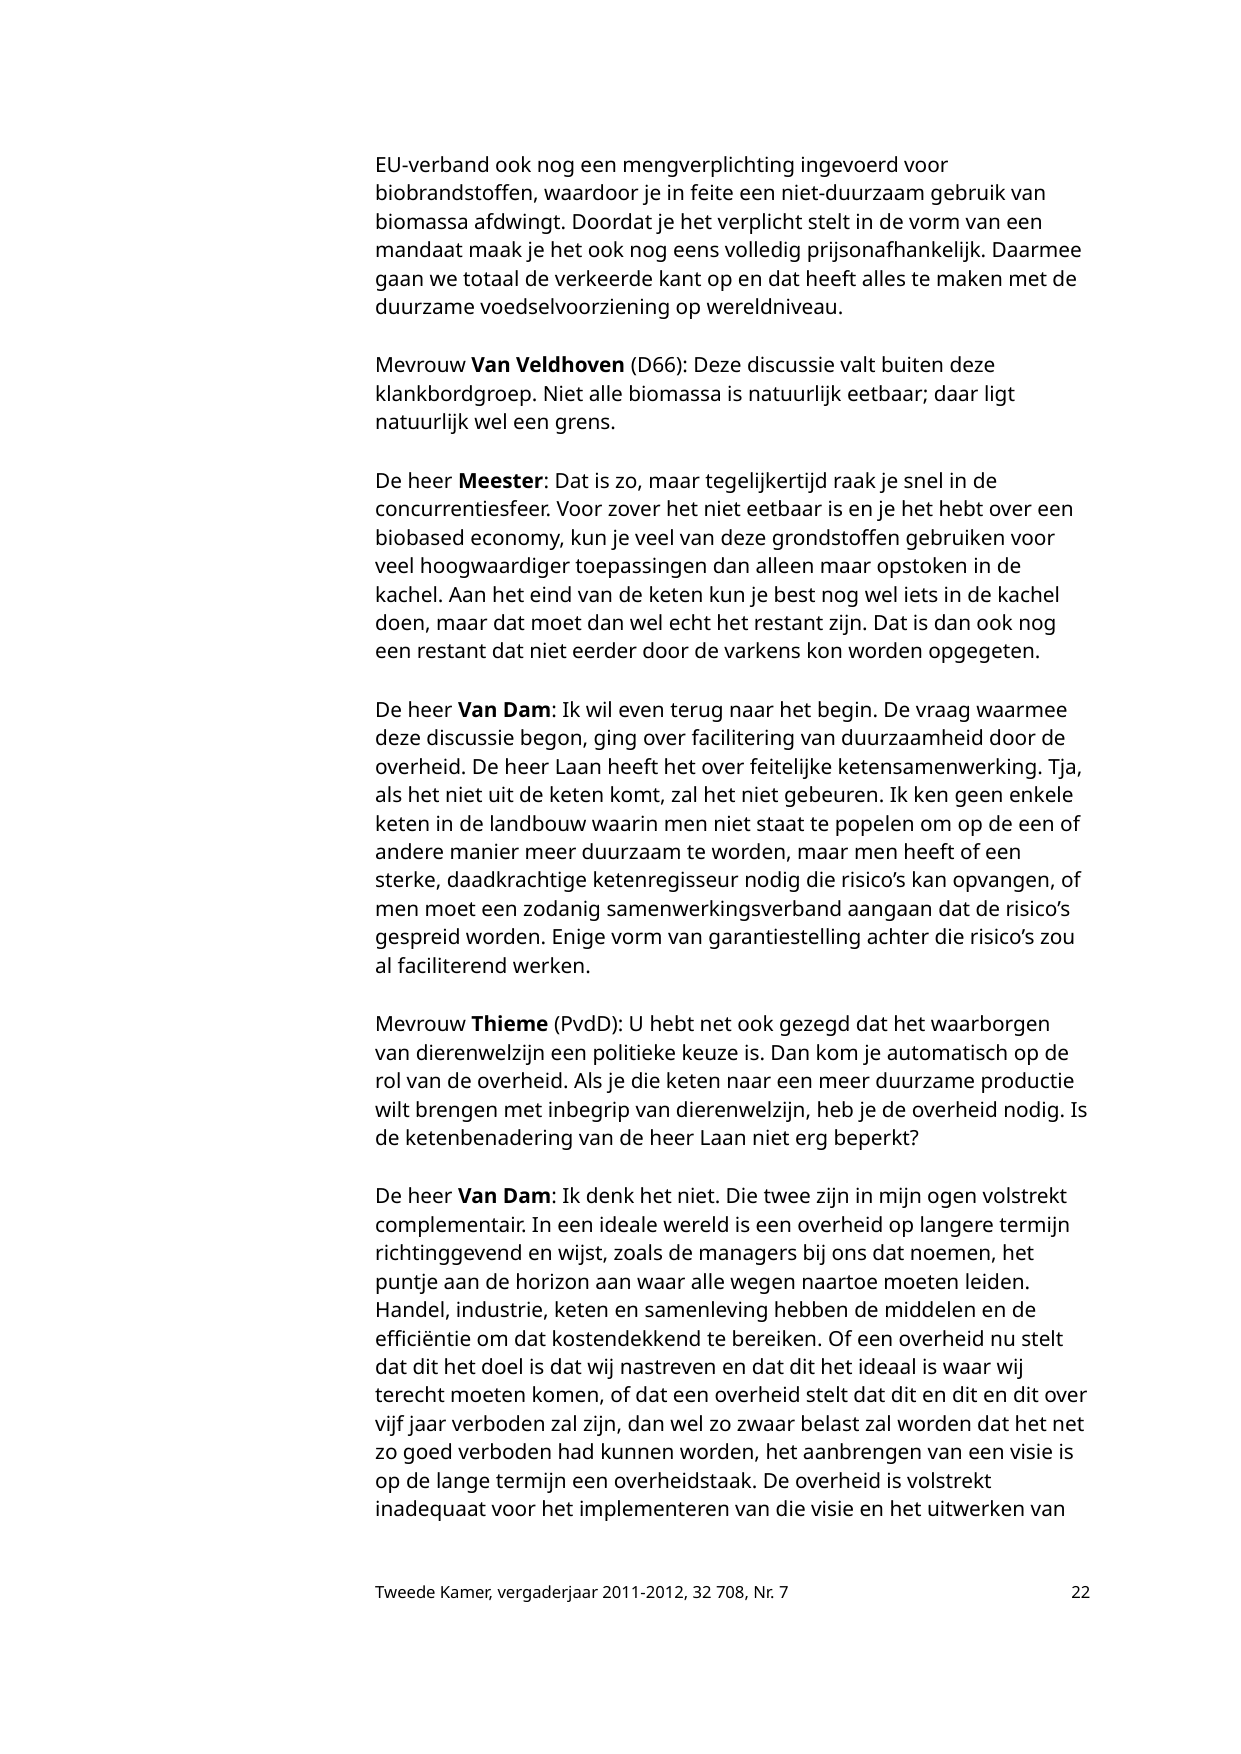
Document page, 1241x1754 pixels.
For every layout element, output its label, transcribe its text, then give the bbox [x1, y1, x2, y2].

text De heer Van Dam: Ik wil even terug naar het begin. De vraag waarmee deze discussie begon, ging over facilitering van duurzaamheid door de overheid. De heer Laan heeft het over feitelijke ketensamenwerking. Tja, als het niet uit de keten komt, zal het niet gebeuren. Ik ken geen enkele keten in de landbouw waarin men niet staat te popelen om op de een of andere manier meer duurzaam te worden, maar men heeft of een sterke, daadkrachtige ketenregisseur nodig die risico’s kan opvangen, of men moet een zodanig samenwerkingsverband aangaan dat de risico’s gespreid worden. Enige vorm van garantiestelling achter die risico’s zou al faciliterend werken. [375, 695, 1090, 979]
text De heer Meester: Dat is zo, maar tegelijkertijd raak je snel in de concurrentiesfeer. Voor zover het niet eetbaar is en je het hebt over een biobased economy, kun je veel van deze grondstoffen gebruiken voor veel hoogwaardiger toepassingen dan alleen maar opstoken in de kachel. Aan het eind van de keten kun je best nog wel iets in de kachel doen, maar dat moet dan wel echt het restant zijn. Dat is dan ook nog een restant dat niet eerder door de varkens kon worden opgegeten. [375, 466, 1090, 665]
text De heer Van Dam: Ik denk het niet. Die twee zijn in mijn ogen volstrekt complementair. In een ideale wereld is een overheid op langere termijn richtinggevend en wijst, zoals de managers bij ons dat noemen, het puntje aan de horizon aan waar alle wegen naartoe moeten leiden. Handel, industrie, keten en samenleving hebben de middelen en de efficiëntie om dat kostendekkend te bereiken. Of een overheid nu stelt dat dit het doel is dat wij nastreven en dat dit het ideaal is waar wij terecht moeten komen, of dat een overheid stelt dat dit en dit en dit over vijf jaar verboden zal zijn, dan wel zo zwaar belast zal worden dat het net zo goed verboden had kunnen worden, het aanbrengen van een visie is op de lange termijn een overheidstaak. De overheid is volstrekt inadequaat voor het implementeren van die visie en het uitwerken van [375, 1182, 1090, 1523]
text EU-verband ook nog een mengverplichting ingevoerd voor biobrandstoffen, waardoor je in feite een niet-duurzaam gebruik van biomassa afdwingt. Doordat je het verplicht stelt in de vorm van een mandaat maak je het ook nog eens volledig prijsonafhankelijk. Daarmee gaan we totaal de verkeerde kant op en dat heeft alles te maken met de duurzame voedselvoorziening op wereldniveau. [375, 150, 1090, 321]
text Mevrouw Thieme (PvdD): U hebt net ook gezegd dat het waarborgen van dierenwelzijn een politieke keuze is. Dan kom je automatisch op de rol van de overheid. Als je die keten naar een meer duurzame productie wilt brengen met inbegrip van dierenwelzijn, heb je de overheid nodig. Is de ketenbenadering van de heer Laan niet erg beperkt? [375, 1009, 1090, 1152]
text Mevrouw Van Veldhoven (D66): Deze discussie valt buiten deze klankbordgroep. Niet alle biomassa is natuurlijk eetbaar; daar ligt natuurlijk wel een grens. [375, 351, 1090, 436]
